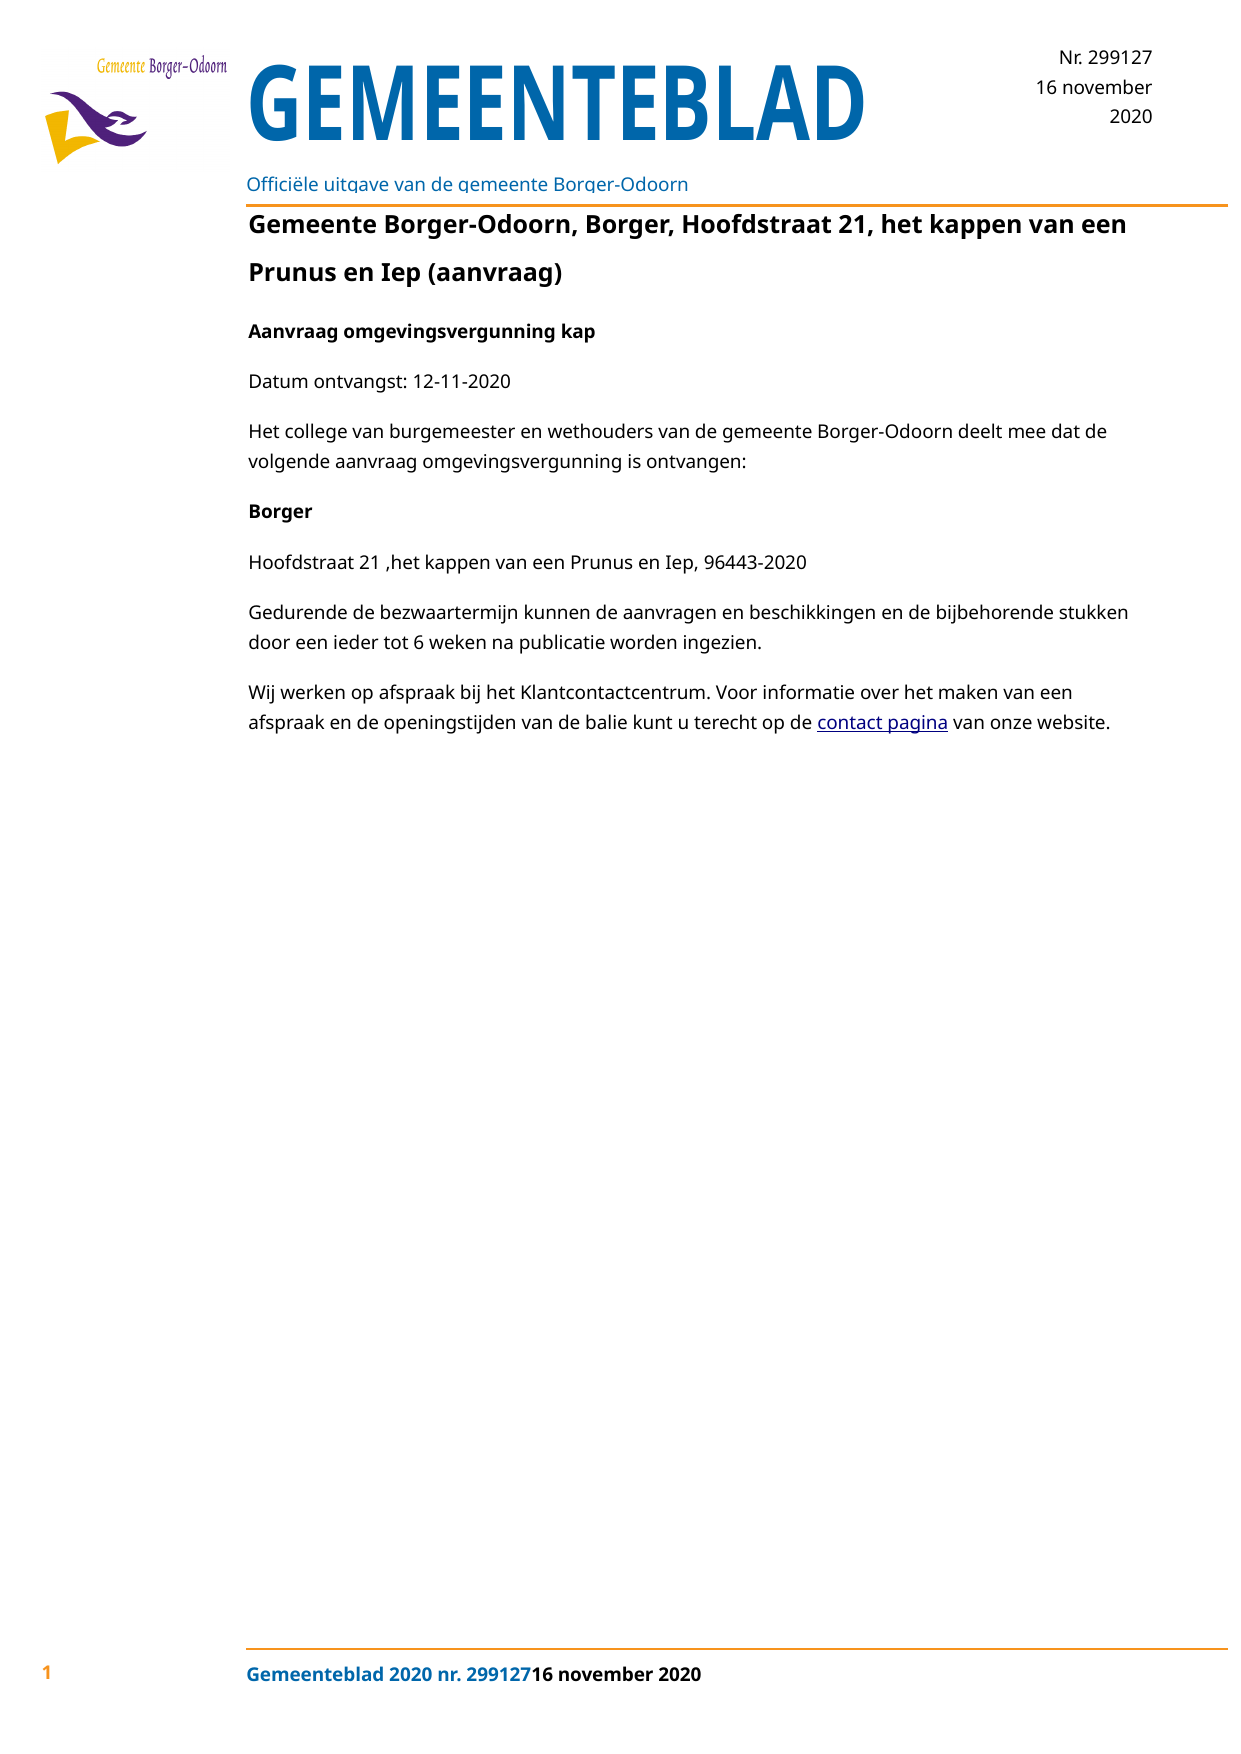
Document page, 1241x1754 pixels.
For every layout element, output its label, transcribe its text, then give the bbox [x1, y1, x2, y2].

text Borger [248, 499, 1152, 524]
text Wij werken op afspraak bij het Klantcontactcentrum. Voor informatie over het maken van een afspraak en de openingstijden van de balie kunt u terecht op de contact pagina van onze website. [248, 679, 1152, 735]
picture [41, 47, 231, 172]
text Gemeente Borger-Odoorn, Borger, Hoofdstraat 21, het kappen van een Prunus en Iep (aanvraag) [248, 207, 1152, 288]
text Gedurende de bezwaartermijn kunnen de aanvragen en beschikkingen en de bijbehorende stukken door een ieder tot 6 weken na publicatie worden ingezien. [248, 599, 1152, 655]
text Het college van burgemeester en wethouders van de gemeente Borger-Odoorn deelt mee dat de volgende aanvraag omgevingsvergunning is ontvangen: [248, 419, 1152, 474]
text Aanvraag omgevingsvergunning kap [248, 318, 1152, 344]
text Hoofdstraat 21 ,het kappen van een Prunus en Iep, 96443-2020 [248, 549, 1152, 575]
text Datum ontvangst: 12-11-2020 [248, 368, 1152, 394]
